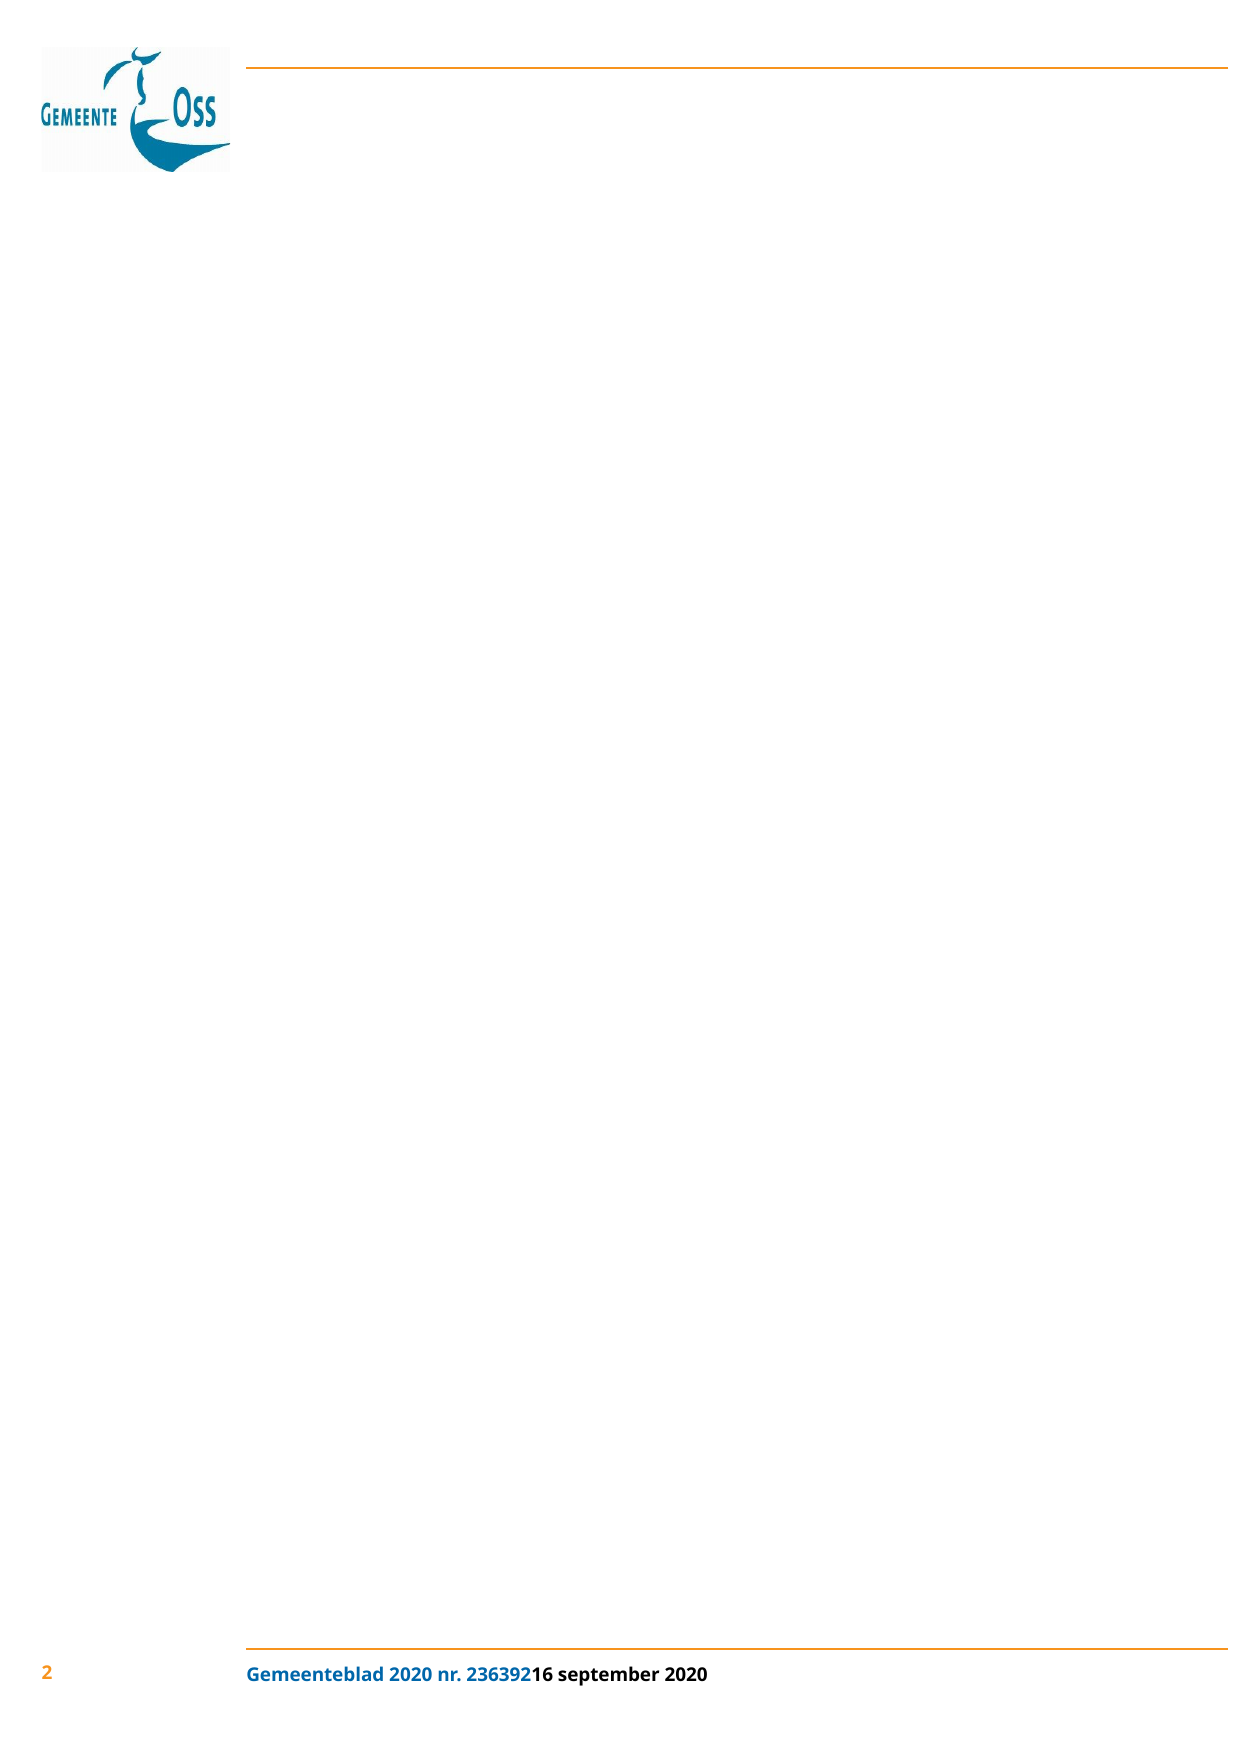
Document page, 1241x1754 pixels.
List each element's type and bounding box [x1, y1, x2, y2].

picture [41, 47, 231, 172]
